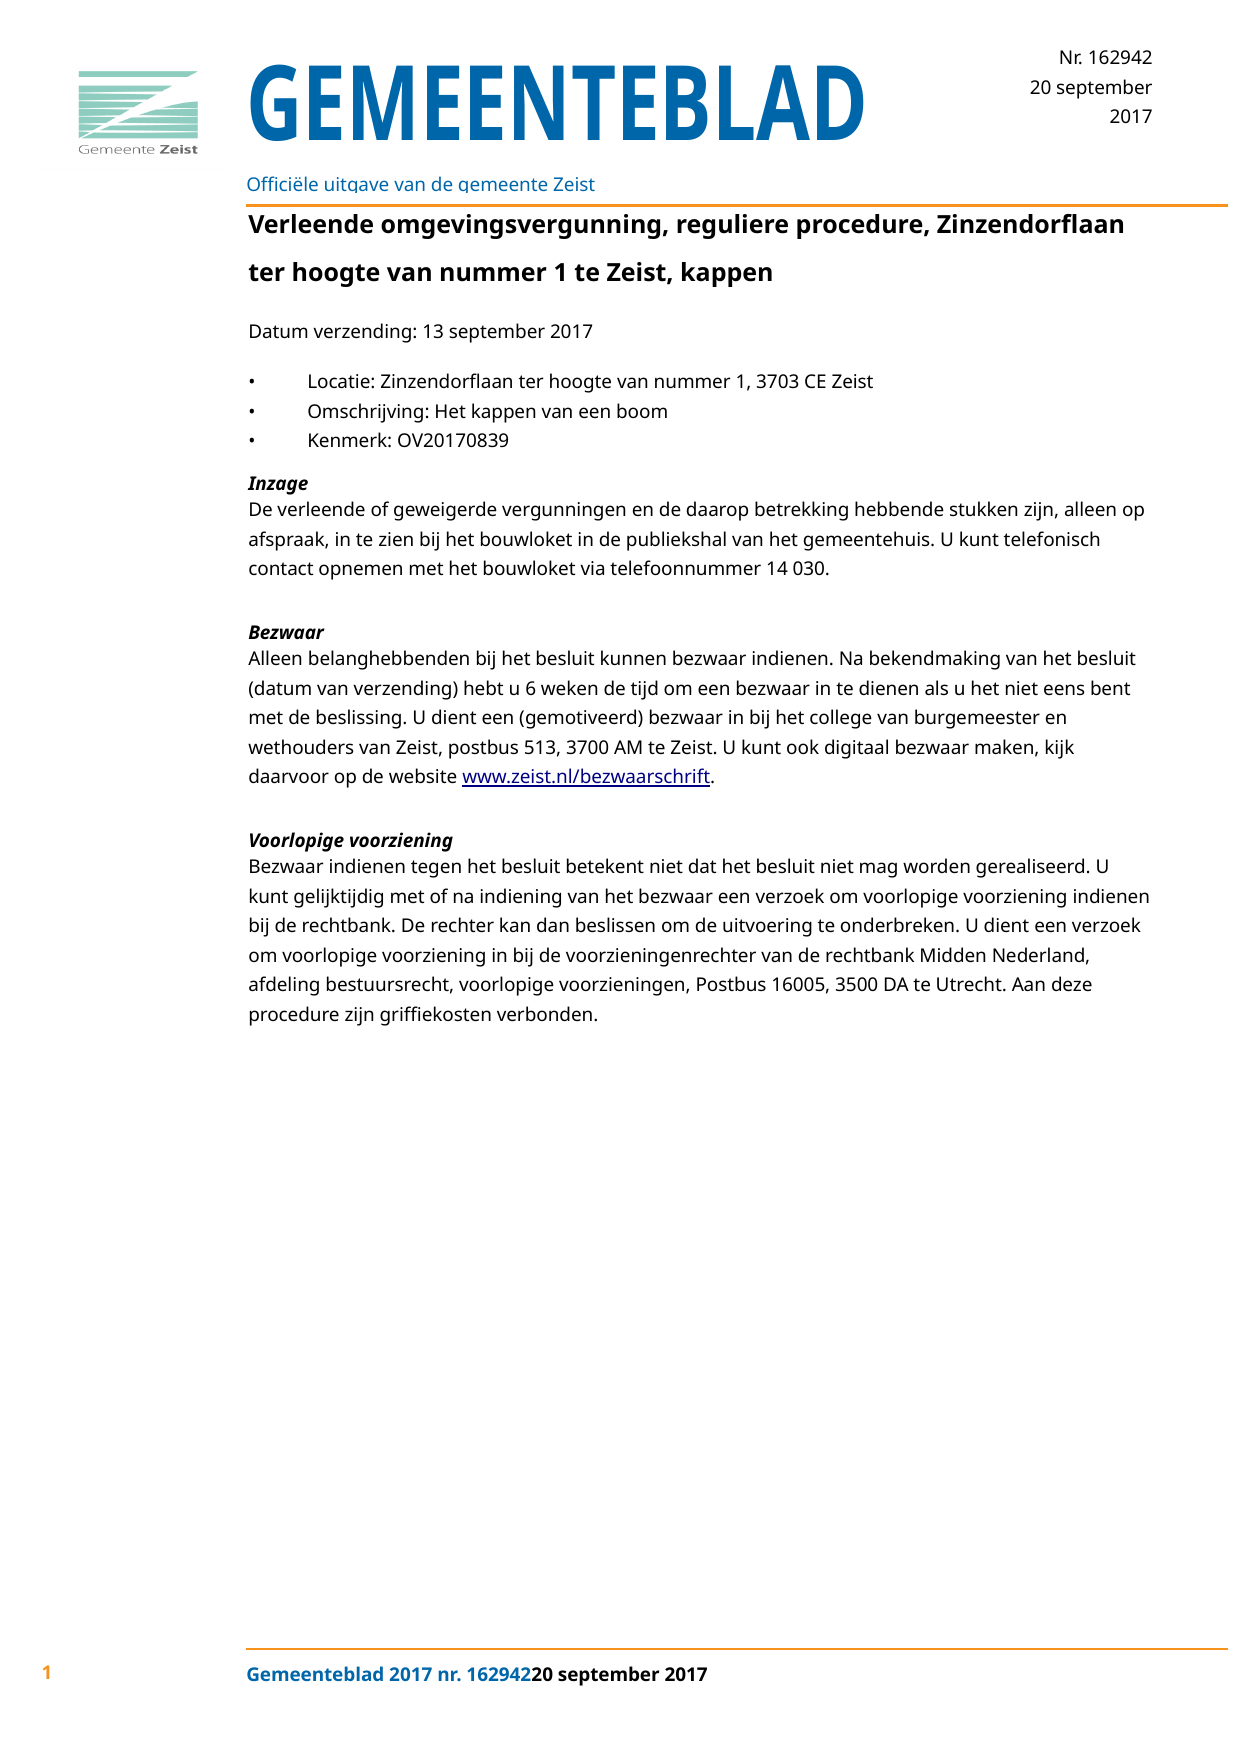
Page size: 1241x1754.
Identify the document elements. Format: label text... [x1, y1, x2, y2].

picture [41, 47, 231, 172]
text Datum verzending: 13 september 2017 [248, 318, 1152, 344]
text Alleen belanghebbenden bij het besluit kunnen bezwaar indienen. Na bekendmaking van het besluit (datum van verzending) hebt u 6 weken de tijd om een bezwaar in te dienen als u het niet eens bent met de beslissing. U dient een (gemotiveerd) bezwaar in bij het college van burgemeester en wethouders van Zeist, postbus 513, 3700 AM te Zeist. U kunt ook digitaal bezwaar maken, kijk daarvoor op de website www.zeist.nl/bezwaarschrift. [248, 645, 1152, 789]
text Voorlopige voorziening [248, 827, 1152, 853]
list Omschrijving: Het kappen van een boom [248, 398, 1152, 424]
text Bezwaar indienen tegen het besluit betekent niet dat het besluit niet mag worden gerealiseerd. U kunt gelijktijdig met of na indiening van het bezwaar een verzoek om voorlopige voorziening indienen bij de rechtbank. De rechter kan dan beslissen om de uitvoering te onderbreken. U dient een verzoek om voorlopige voorziening in bij de voorzieningenrechter van de rechtbank Midden Nederland, afdeling bestuursrecht, voorlopige voorzieningen, Postbus 16005, 3500 DA te Utrecht. Aan deze procedure zijn griffiekosten verbonden. [248, 853, 1152, 1027]
list Kenmerk: OV20170839 [248, 427, 1152, 453]
text De verleende of geweigerde vergunningen en de daarop betrekking hebbende stukken zijn, alleen op afspraak, in te zien bij het bouwloket in de publiekshal van het gemeentehuis. U kunt telefonisch contact opnemen met het bouwloket via telefoonnummer 14 030. [248, 496, 1152, 581]
list Locatie: Zinzendorflaan ter hoogte van nummer 1, 3703 CE Zeist [248, 368, 1152, 394]
text Verleende omgevingsvergunning, reguliere procedure, Zinzendorflaan ter hoogte van nummer 1 te Zeist, kappen [248, 207, 1152, 288]
text Inzage [248, 471, 1152, 496]
text Bezwaar [248, 619, 1152, 645]
